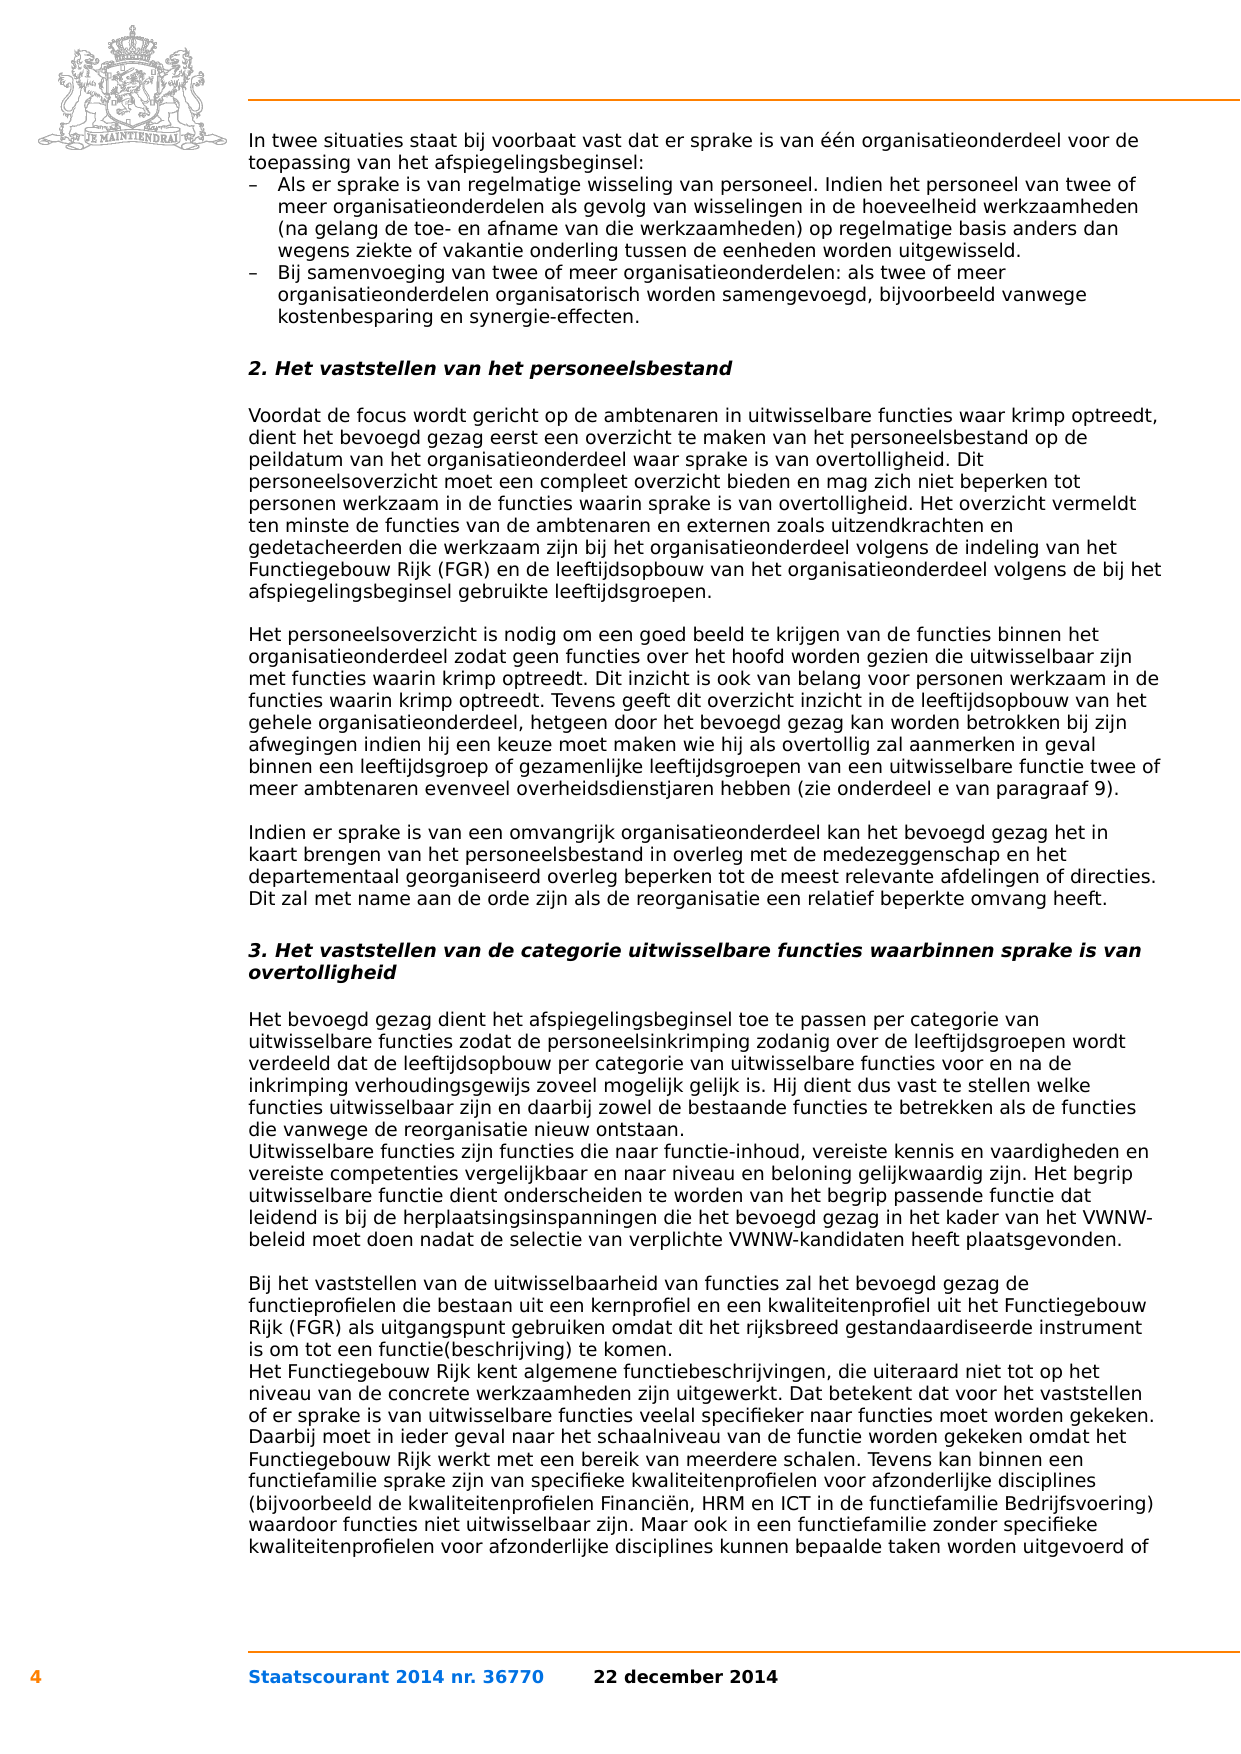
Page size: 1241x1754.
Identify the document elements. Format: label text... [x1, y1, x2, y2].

text In twee situaties staat bij voorbaat vast dat er sprake is van één organisatieonderdeel voor de toepassing van het afspiegelingsbeginsel: [248, 130, 1163, 174]
subtitle 3. Het vaststellen van de categorie uitwisselbare functies waarbinnen sprake is van overtolligheid [248, 940, 1163, 984]
text Voordat de focus wordt gericht op de ambtenaren in uitwisselbare functies waar krimp optreedt, dient het bevoegd gezag eerst een overzicht te maken van het personeelsbestand op de peildatum van het organisatieonderdeel waar sprake is van overtolligheid. Dit personeelsoverzicht moet een compleet overzicht bieden en mag zich niet beperken tot personen werkzaam in de functies waarin sprake is van overtolligheid. Het overzicht vermeldt ten minste de functies van de ambtenaren en externen zoals uitzendkrachten en gedetacheerden die werkzaam zijn bij het organisatieonderdeel volgens de indeling van het Functiegebouw Rijk (FGR) en de leeftijdsopbouw van het organisatieonderdeel volgens de bij het afspiegelingsbeginsel gebruikte leeftijdsgroepen. [248, 405, 1163, 602]
text Het bevoegd gezag dient het afspiegelingsbeginsel toe te passen per categorie van uitwisselbare functies zodat de personeelsinkrimping zodanig over de leeftijdsgroepen wordt verdeeld dat de leeftijdsopbouw per categorie van uitwisselbare functies voor en na de inkrimping verhoudingsgewijs zoveel mogelijk gelijk is. Hij dient dus vast te stellen welke functies uitwisselbaar zijn en daarbij zowel de bestaande functies te betrekken als de functies die vanwege de reorganisatie nieuw ontstaan. [248, 1009, 1163, 1141]
text – Bij samenvoeging van twee of meer organisatieonderdelen: als twee of meer organisatieonderdelen organisatorisch worden samengevoegd, bijvoorbeeld vanwege kostenbesparing en synergie-effecten. [248, 262, 1163, 328]
text Het personeelsoverzicht is nodig om een goed beeld te krijgen van de functies binnen het organisatieonderdeel zodat geen functies over het hoofd worden gezien die uitwisselbaar zijn met functies waarin krimp optreedt. Dit inzicht is ook van belang voor personen werkzaam in de functies waarin krimp optreedt. Tevens geeft dit overzicht inzicht in de leeftijdsopbouw van het gehele organisatieonderdeel, hetgeen door het bevoegd gezag kan worden betrokken bij zijn afwegingen indien hij een keuze moet maken wie hij als overtollig zal aanmerken in geval binnen een leeftijdsgroep of gezamenlijke leeftijdsgroepen van een uitwisselbare functie twee of meer ambtenaren evenveel overheidsdienstjaren hebben (zie onderdeel e van paragraaf 9). [248, 624, 1163, 800]
subtitle 2. Het vaststellen van het personeelsbestand [248, 358, 1163, 380]
picture [38, 25, 227, 150]
text Het Functiegebouw Rijk kent algemene functiebeschrijvingen, die uiteraard niet tot op het niveau van de concrete werkzaamheden zijn uitgewerkt. Dat betekent dat voor het vaststellen of er sprake is van uitwisselbare functies veelal specifieker naar functies moet worden gekeken. Daarbij moet in ieder geval naar het schaalniveau van de functie worden gekeken omdat het Functiegebouw Rijk werkt met een bereik van meerdere schalen. Tevens kan binnen een functiefamilie sprake zijn van specifieke kwaliteitenprofielen voor afzonderlijke disciplines (bijvoorbeeld de kwaliteitenprofielen Financiën, HRM en ICT in de functiefamilie Bedrijfsvoering) waardoor functies niet uitwisselbaar zijn. Maar ook in een functiefamilie zonder specifieke kwaliteitenprofielen voor afzonderlijke disciplines kunnen bepaalde taken worden uitgevoerd of [248, 1361, 1163, 1558]
text Bij het vaststellen van de uitwisselbaarheid van functies zal het bevoegd gezag de functieprofielen die bestaan uit een kernprofiel en een kwaliteitenprofiel uit het Functiegebouw Rijk (FGR) als uitgangspunt gebruiken omdat dit het rijksbreed gestandaardiseerde instrument is om tot een functie(beschrijving) te komen. [248, 1273, 1163, 1361]
text Indien er sprake is van een omvangrijk organisatieonderdeel kan het bevoegd gezag het in kaart brengen van het personeelsbestand in overleg met de medezeggenschap en het departementaal georganiseerd overleg beperken tot de meest relevante afdelingen of directies. Dit zal met name aan de orde zijn als de reorganisatie een relatief beperkte omvang heeft. [248, 822, 1163, 910]
text – Als er sprake is van regelmatige wisseling van personeel. Indien het personeel van twee of meer organisatieonderdelen als gevolg van wisselingen in de hoeveelheid werkzaamheden (na gelang de toe- en afname van die werkzaamheden) op regelmatige basis anders dan wegens ziekte of vakantie onderling tussen de eenheden worden uitgewisseld. [248, 174, 1163, 262]
text Uitwisselbare functies zijn functies die naar functie-inhoud, vereiste kennis en vaardigheden en vereiste competenties vergelijkbaar en naar niveau en beloning gelijkwaardig zijn. Het begrip uitwisselbare functie dient onderscheiden te worden van het begrip passende functie dat leidend is bij de herplaatsingsinspanningen die het bevoegd gezag in het kader van het VWNW-beleid moet doen nadat de selectie van verplichte VWNW-kandidaten heeft plaatsgevonden. [248, 1141, 1163, 1251]
